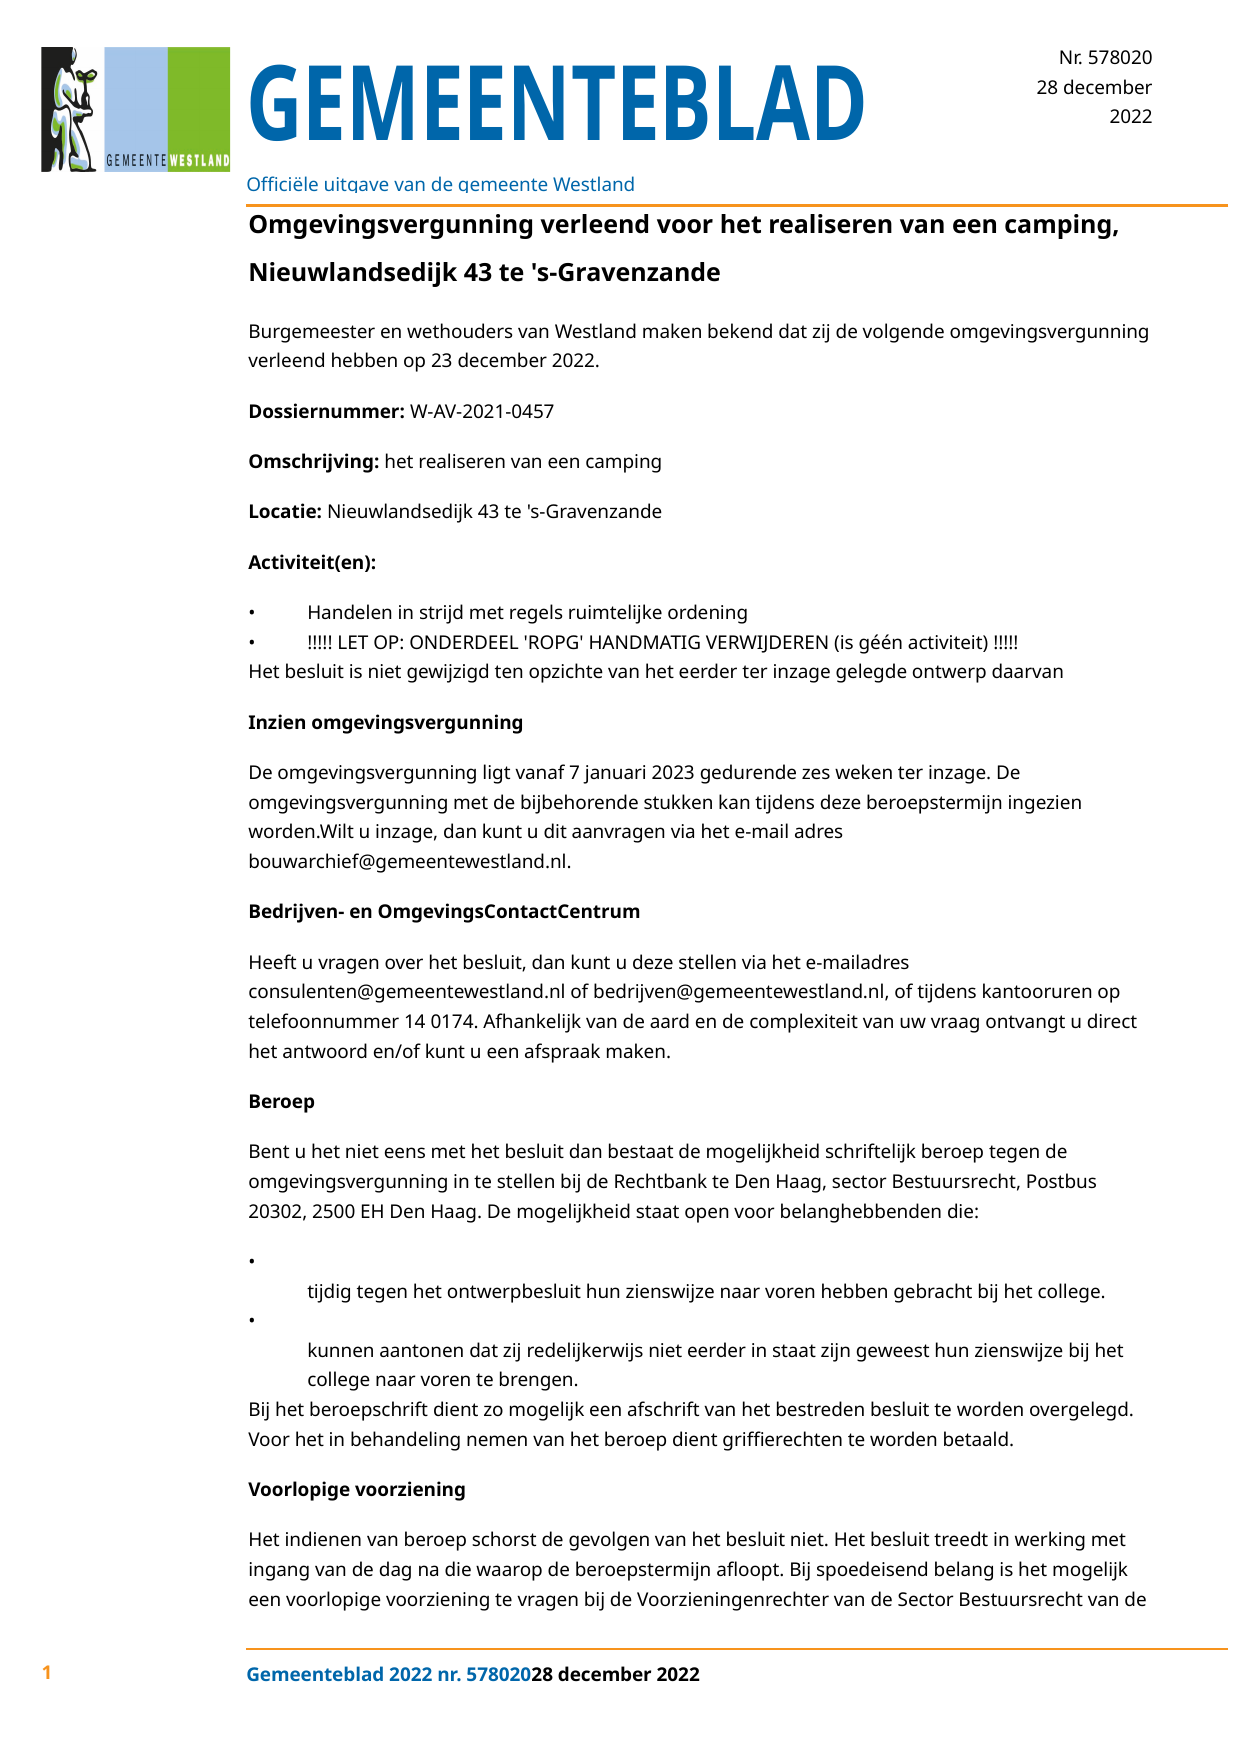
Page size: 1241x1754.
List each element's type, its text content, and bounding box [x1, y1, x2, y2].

text Burgemeester en wethouders van Westland maken bekend dat zij de volgende omgevingsvergunning verleend hebben op 23 december 2022. [248, 318, 1152, 373]
text Bent u het niet eens met het besluit dan bestaat de mogelijkheid schriftelijk beroep tegen de omgevingsvergunning in te stellen bij de Rechtbank te Den Haag, sector Bestuursrecht, Postbus 20302, 2500 EH Den Haag. De mogelijkheid staat open voor belanghebbenden die: [248, 1139, 1152, 1224]
text Het indienen van beroep schorst de gevolgen van het besluit niet. Het besluit treedt in werking met ingang van de dag na die waarop de beroepstermijn afloopt. Bij spoedeisend belang is het mogelijk een voorlopige voorziening te vragen bij de Voorzieningenrechter van de Sector Bestuursrecht van de [248, 1527, 1152, 1612]
text Omschrijving: het realiseren van een camping [248, 448, 1152, 474]
text De omgevingsvergunning ligt vanaf 7 januari 2023 gedurende zes weken ter inzage. De omgevingsvergunning met de bijbehorende stukken kan tijdens deze beroepstermijn ingezien worden.Wilt u inzage, dan kunt u dit aanvragen via het e-mail adres bouwarchief@gemeentewestland.nl. [248, 759, 1152, 874]
text Beroep [248, 1088, 1152, 1114]
list tijdig tegen het ontwerpbesluit hun zienswijze naar voren hebben gebracht bij het college. [248, 1278, 1152, 1304]
list kunnen aantonen dat zij redelijkerwijs niet eerder in staat zijn geweest hun zienswijze bij het college naar voren te brengen. [248, 1337, 1152, 1392]
list Handelen in strijd met regels ruimtelijke ordening [248, 599, 1152, 625]
list !!!!! LET OP: ONDERDEEL 'ROPG' HANDMATIG VERWIJDEREN (is géén activiteit) !!!!! [248, 629, 1152, 655]
text Locatie: Nieuwlandsedijk 43 te 's-Gravenzande [248, 499, 1152, 524]
text Het besluit is niet gewijzigd ten opzichte van het eerder ter inzage gelegde ontwerp daarvan [248, 659, 1152, 684]
text Bij het beroepschrift dient zo mogelijk een afschrift van het bestreden besluit te worden overgelegd. Voor het in behandeling nemen van het beroep dient griffierechten te worden betaald. [248, 1396, 1152, 1452]
text Omgevingsvergunning verleend voor het realiseren van een camping, Nieuwlandsedijk 43 te 's-Gravenzande [248, 207, 1152, 288]
text Bedrijven- en OmgevingsContactCentrum [248, 899, 1152, 924]
text Voorlopige voorziening [248, 1476, 1152, 1502]
picture [41, 47, 231, 172]
text Inzien omgevingsvergunning [248, 709, 1152, 735]
text Activiteit(en): [248, 549, 1152, 575]
text Dossiernummer: W-AV-2021-0457 [248, 398, 1152, 424]
text Heeft u vragen over het besluit, dan kunt u deze stellen via het e-mailadres consulenten@gemeentewestland.nl of bedrijven@gemeentewestland.nl, of tijdens kantooruren op telefoonnummer 14 0174. Afhankelijk van de aard en de complexiteit van uw vraag ontvangt u direct het antwoord en/of kunt u een afspraak maken. [248, 949, 1152, 1064]
